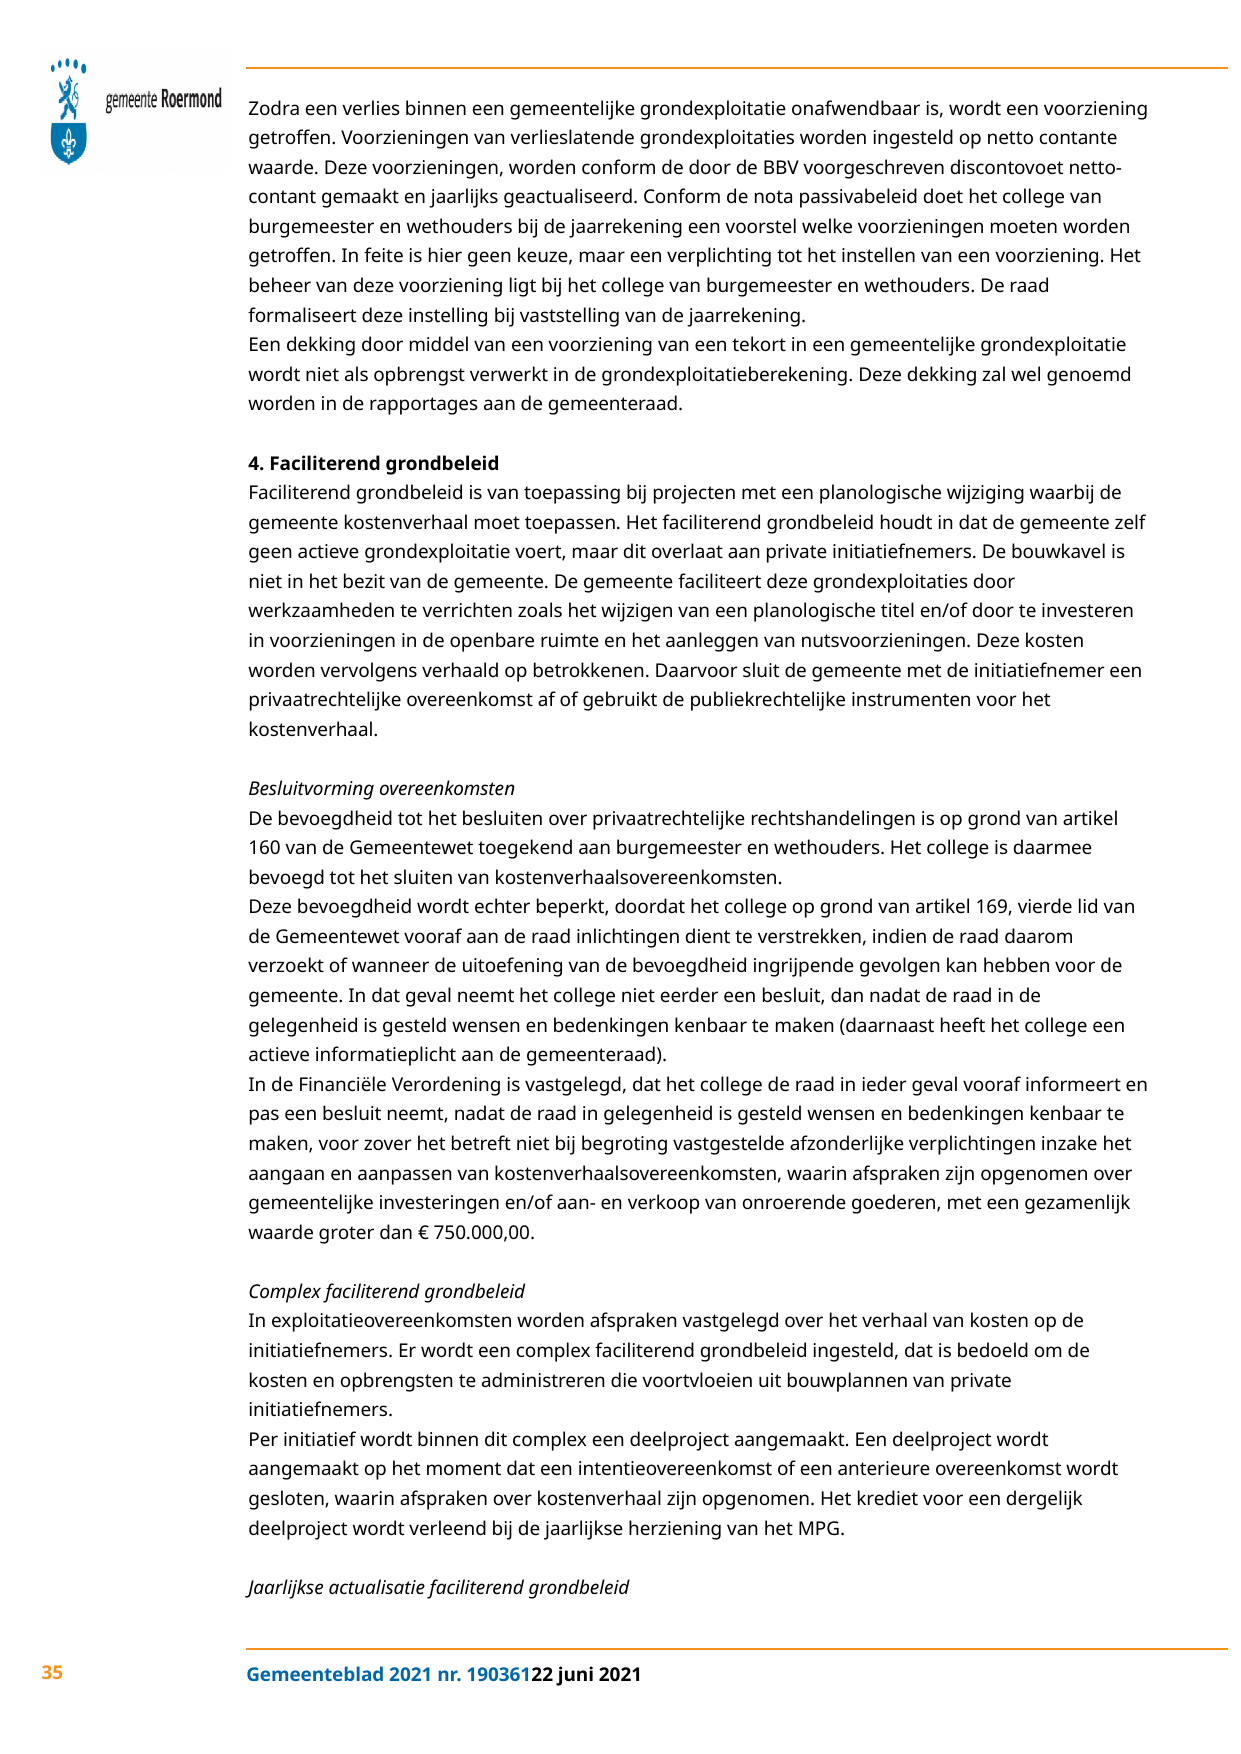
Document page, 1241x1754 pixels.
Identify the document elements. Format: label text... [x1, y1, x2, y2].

text Zodra een verlies binnen een gemeentelijke grondexploitatie onafwendbaar is, wordt een voorziening getroffen. Voorzieningen van verlieslatende grondexploitaties worden ingesteld op netto contante waarde. Deze voorzieningen, worden conform de door de BBV voorgeschreven discontovoet netto-contant gemaakt en jaarlijks geactualiseerd. Conform de nota passivabeleid doet het college van burgemeester en wethouders bij de jaarrekening een voorstel welke voorzieningen moeten worden getroffen. In feite is hier geen keuze, maar een verplichting tot het instellen van een voorziening. Het beheer van deze voorziening ligt bij het college van burgemeester en wethouders. De raad formaliseert deze instelling bij vaststelling van de jaarrekening. [248, 95, 1152, 328]
text Besluitvorming overeenkomsten [248, 775, 1152, 801]
text 4. Faciliterend grondbeleid [248, 450, 1152, 476]
text Deze bevoegdheid wordt echter beperkt, doordat het college op grond van artikel 169, vierde lid van de Gemeentewet vooraf aan de raad inlichtingen dient te verstrekken, indien de raad daarom verzoekt of wanneer de uitoefening van de bevoegdheid ingrijpende gevolgen kan hebben voor de gemeente. In dat geval neemt het college niet eerder een besluit, dan nadat de raad in de gelegenheid is gesteld wensen en bedenkingen kenbaar te maken (daarnaast heeft het college een actieve informatieplicht aan de gemeenteraad). [248, 893, 1152, 1067]
picture [41, 47, 231, 172]
text In de Financiële Verordening is vastgelegd, dat het college de raad in ieder geval vooraf informeert en pas een besluit neemt, nadat de raad in gelegenheid is gesteld wensen en bedenkingen kenbaar te maken, voor zover het betreft niet bij begroting vastgestelde afzonderlijke verplichtingen inzake het aangaan en aanpassen van kostenverhaalsovereenkomsten, waarin afspraken zijn opgenomen over gemeentelijke investeringen en/of aan- en verkoop van onroerende goederen, met een gezamenlijk waarde groter dan € 750.000,00. [248, 1071, 1152, 1245]
text Per initiatief wordt binnen dit complex een deelproject aangemaakt. Een deelproject wordt aangemaakt op het moment dat een intentieovereenkomst of een anterieure overeenkomst wordt gesloten, waarin afspraken over kostenverhaal zijn opgenomen. Het krediet voor een dergelijk deelproject wordt verleend bij de jaarlijkse herziening van het MPG. [248, 1426, 1152, 1541]
text Een dekking door middel van een voorziening van een tekort in een gemeentelijke grondexploitatie wordt niet als opbrengst verwerkt in de grondexploitatieberekening. Deze dekking zal wel genoemd worden in de rapportages aan de gemeenteraad. [248, 331, 1152, 416]
text In exploitatieovereenkomsten worden afspraken vastgelegd over het verhaal van kosten op de initiatiefnemers. Er wordt een complex faciliterend grondbeleid ingesteld, dat is bedoeld om de kosten en opbrengsten te administreren die voortvloeien uit bouwplannen van private initiatiefnemers. [248, 1308, 1152, 1422]
text De bevoegdheid tot het besluiten over privaatrechtelijke rechtshandelingen is op grond van artikel 160 van de Gemeentewet toegekend aan burgemeester en wethouders. Het college is daarmee bevoegd tot het sluiten van kostenverhaalsovereenkomsten. [248, 805, 1152, 890]
text Jaarlijkse actualisatie faciliterend grondbeleid [248, 1574, 1152, 1600]
text Faciliterend grondbeleid is van toepassing bij projecten met een planologische wijziging waarbij de gemeente kostenverhaal moet toepassen. Het faciliterend grondbeleid houdt in dat de gemeente zelf geen actieve grondexploitatie voert, maar dit overlaat aan private initiatiefnemers. De bouwkavel is niet in het bezit van de gemeente. De gemeente faciliteert deze grondexploitaties door werkzaamheden te verrichten zoals het wijzigen van een planologische titel en/of door te investeren in voorzieningen in de openbare ruimte en het aanleggen van nutsvoorzieningen. Deze kosten worden vervolgens verhaald op betrokkenen. Daarvoor sluit de gemeente met de initiatiefnemer een privaatrechtelijke overeenkomst af of gebruikt de publiekrechtelijke instrumenten voor het kostenverhaal. [248, 479, 1152, 742]
text Complex faciliterend grondbeleid [248, 1278, 1152, 1304]
